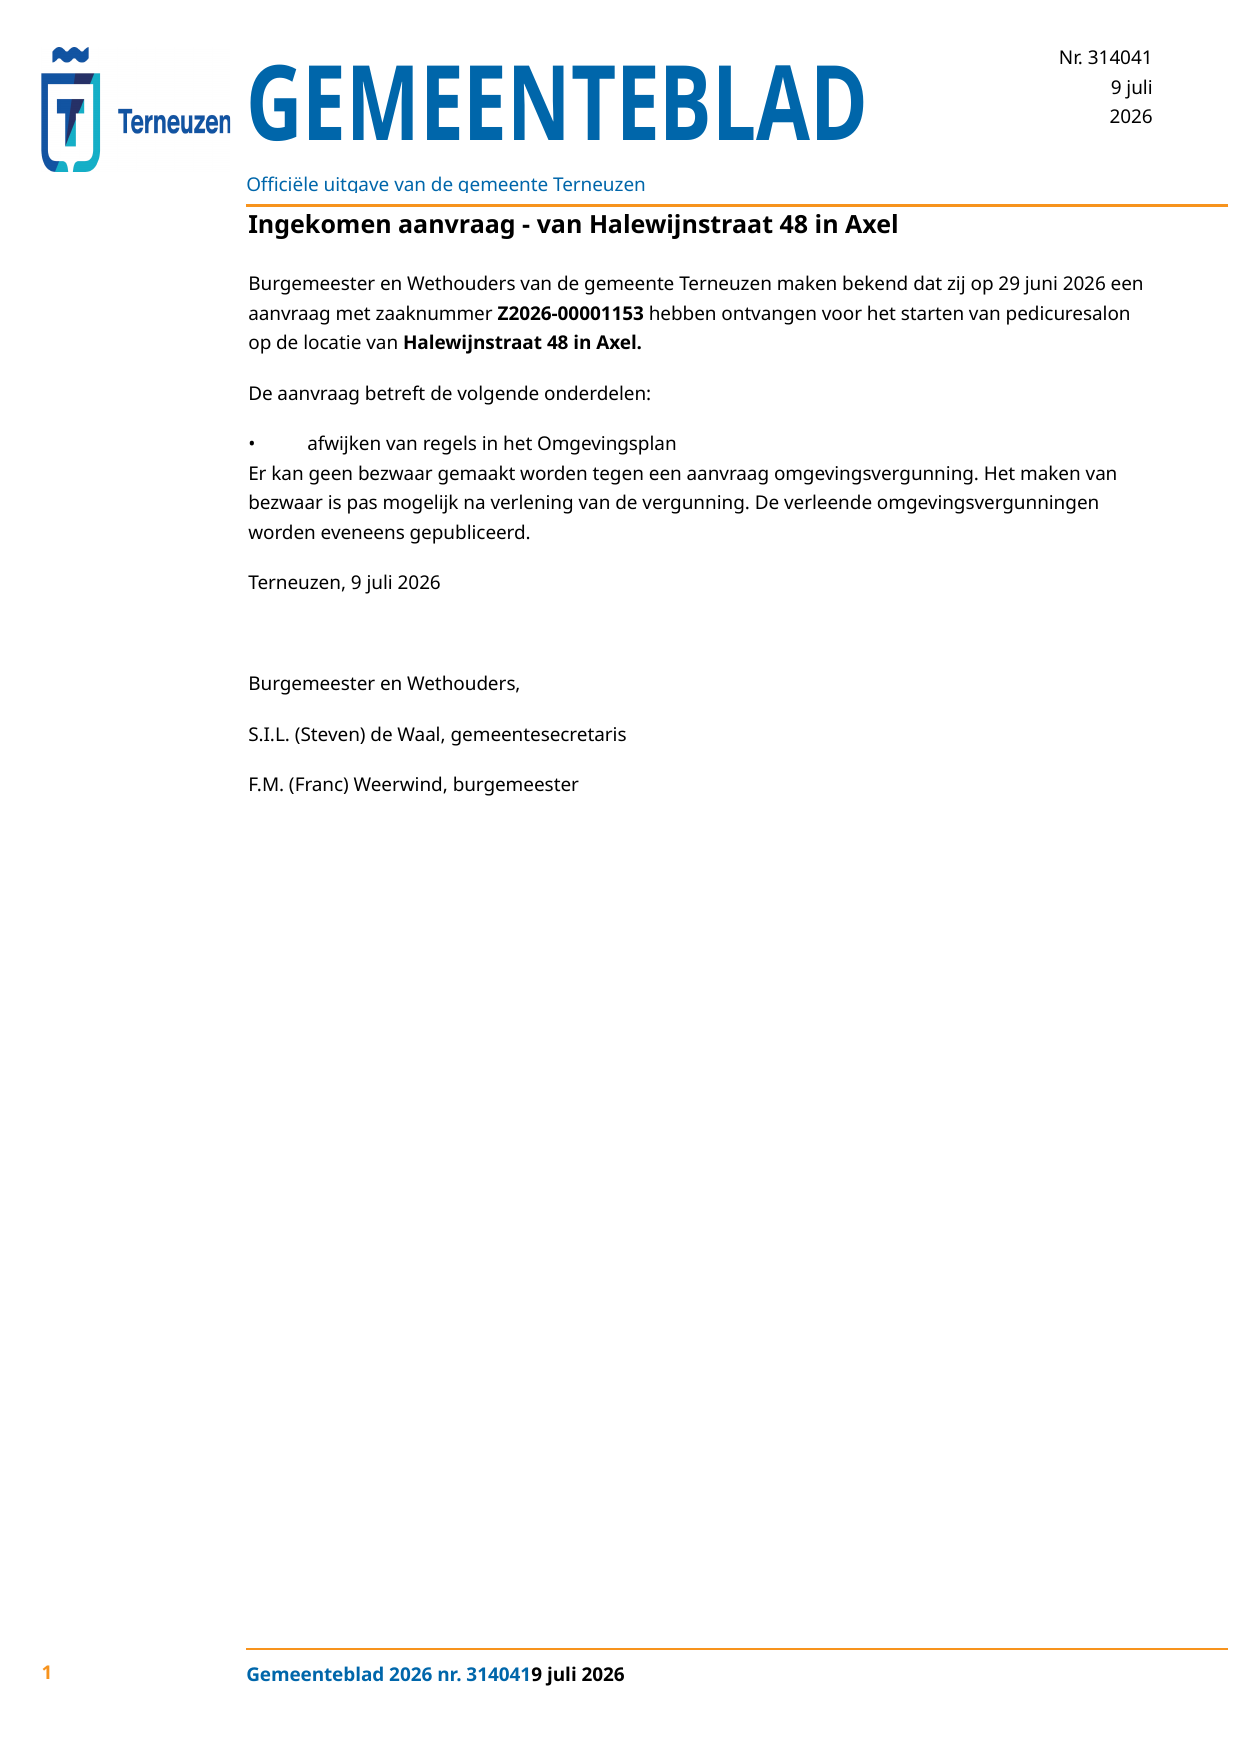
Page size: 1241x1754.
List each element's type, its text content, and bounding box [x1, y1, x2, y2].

text Terneuzen, 9 juli 2026 [248, 569, 1152, 595]
text Ingekomen aanvraag - van Halewijnstraat 48 in Axel [248, 207, 1152, 241]
text Burgemeester en Wethouders van de gemeente Terneuzen maken bekend dat zij op 29 juni 2026 een aanvraag met zaaknummer Z2026-00001153 hebben ontvangen voor het starten van pedicuresalon op de locatie van Halewijnstraat 48 in Axel. [248, 270, 1152, 355]
text De aanvraag betreft de volgende onderdelen: [248, 380, 1152, 406]
text F.M. (Franc) Weerwind, burgemeester [248, 771, 1152, 797]
list afwijken van regels in het Omgevingsplan [248, 430, 1152, 456]
picture [41, 47, 231, 172]
text Burgemeester en Wethouders, [248, 670, 1152, 696]
text S.I.L. (Steven) de Waal, gemeentesecretaris [248, 721, 1152, 746]
text Er kan geen bezwaar gemaakt worden tegen een aanvraag omgevingsvergunning. Het maken van bezwaar is pas mogelijk na verlening van de vergunning. De verleende omgevingsvergunningen worden eveneens gepubliceerd. [248, 460, 1152, 545]
